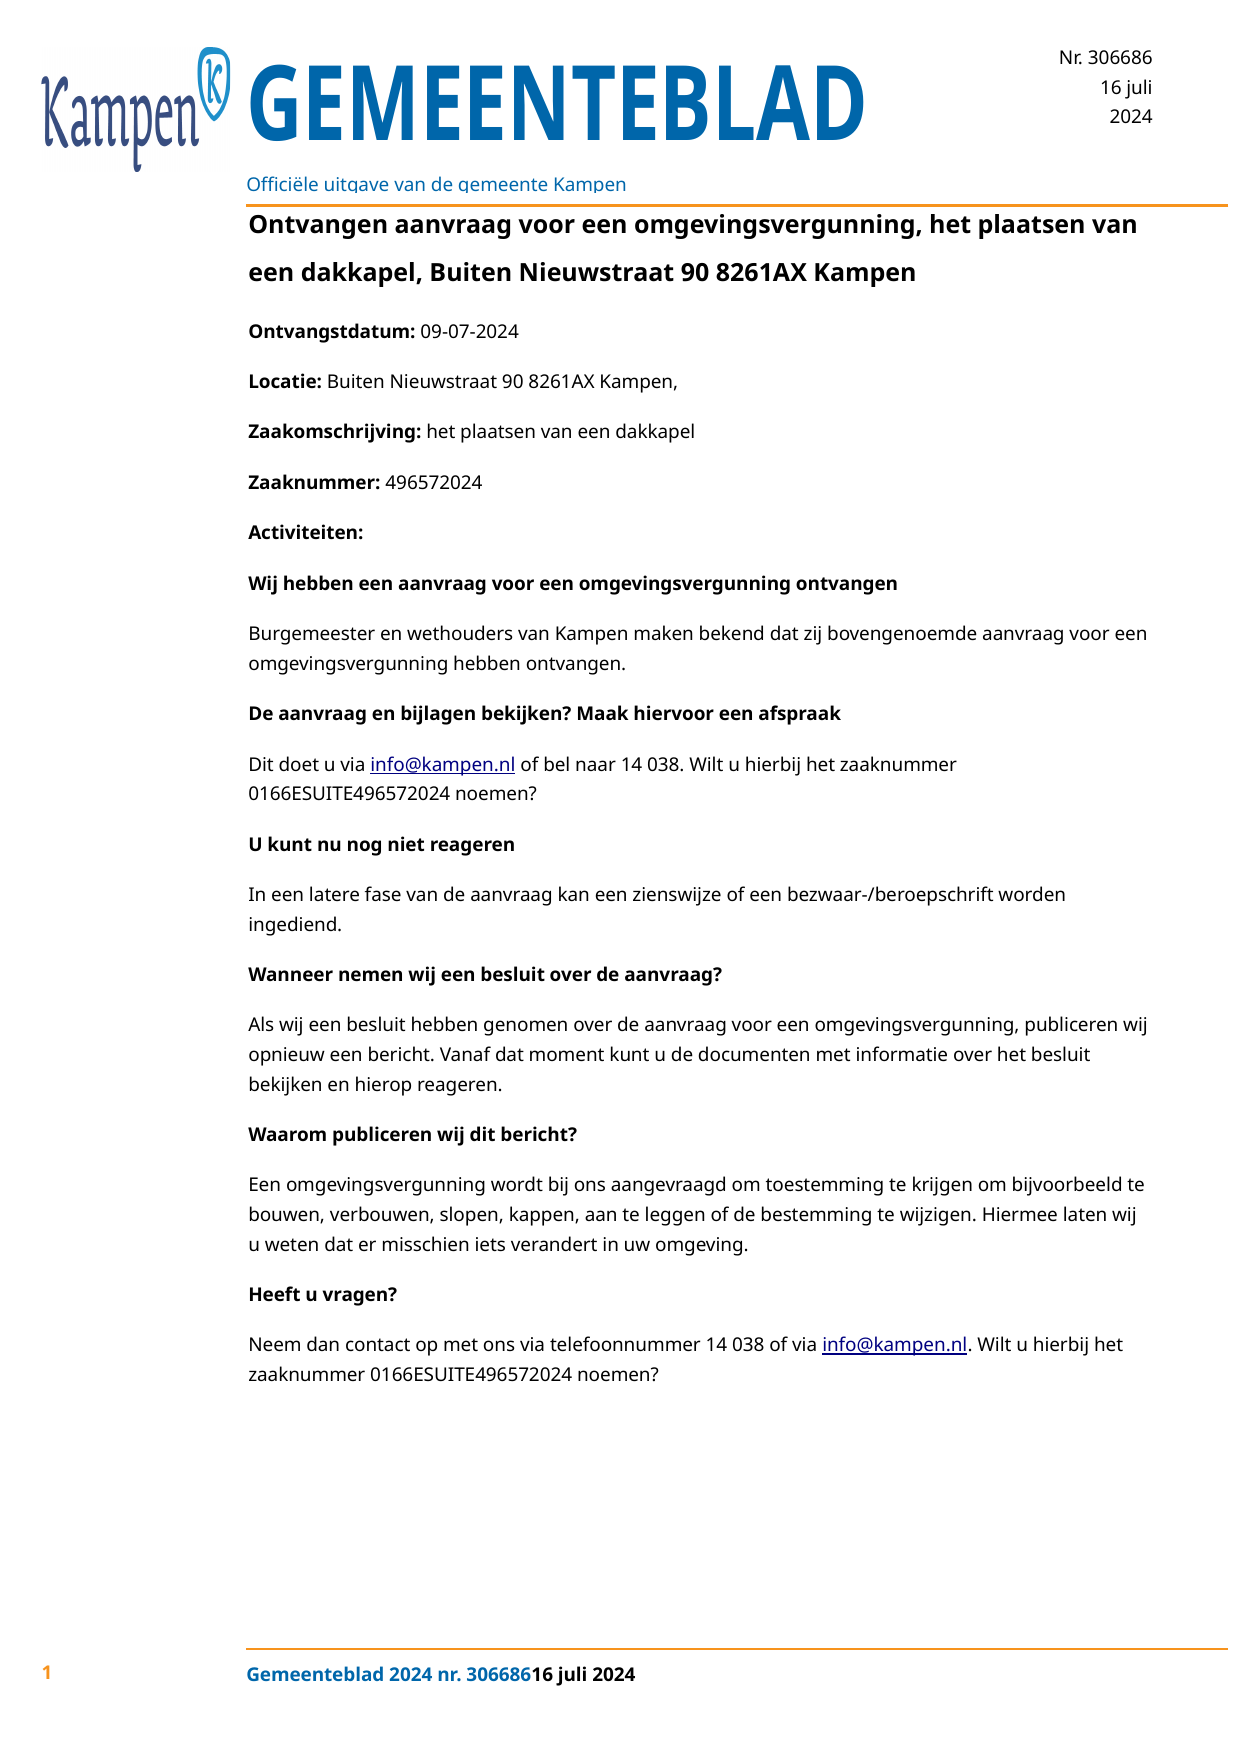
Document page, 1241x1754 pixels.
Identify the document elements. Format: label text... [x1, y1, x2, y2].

text Ontvangen aanvraag voor een omgevingsvergunning, het plaatsen van een dakkapel, Buiten Nieuwstraat 90 8261AX Kampen [248, 207, 1152, 288]
text Zaaknummer: 496572024 [248, 469, 1152, 495]
text Wanneer nemen wij een besluit over de aanvraag? [248, 961, 1152, 987]
text Een omgevingsvergunning wordt bij ons aangevraagd om toestemming te krijgen om bijvoorbeeld te bouwen, verbouwen, slopen, kappen, aan te leggen of de bestemming te wijzigen. Hiermee laten wij u weten dat er misschien iets verandert in uw omgeving. [248, 1172, 1152, 1257]
text Dit doet u via info@kampen.nl of bel naar 14 038. Wilt u hierbij het zaaknummer 0166ESUITE496572024 noemen? [248, 751, 1152, 806]
text Activiteiten: [248, 519, 1152, 545]
picture [41, 47, 231, 172]
text U kunt nu nog niet reageren [248, 831, 1152, 857]
text Locatie: Buiten Nieuwstraat 90 8261AX Kampen, [248, 368, 1152, 394]
text Als wij een besluit hebben genomen over de aanvraag voor een omgevingsvergunning, publiceren wij opnieuw een bericht. Vanaf dat moment kunt u de documenten met informatie over het besluit bekijken en hierop reageren. [248, 1012, 1152, 1097]
text Ontvangstdatum: 09-07-2024 [248, 318, 1152, 344]
text Neem dan contact op met ons via telefoonnummer 14 038 of via info@kampen.nl. Wilt u hierbij het zaaknummer 0166ESUITE496572024 noemen? [248, 1332, 1152, 1387]
text Zaakomschrijving: het plaatsen van een dakkapel [248, 419, 1152, 444]
text Heeft u vragen? [248, 1281, 1152, 1307]
text In een latere fase van de aanvraag kan een zienswijze of een bezwaar-/beroepschrift worden ingediend. [248, 881, 1152, 937]
text De aanvraag en bijlagen bekijken? Maak hiervoor een afspraak [248, 700, 1152, 726]
text Burgemeester en wethouders van Kampen maken bekend dat zij bovengenoemde aanvraag voor een omgevingsvergunning hebben ontvangen. [248, 620, 1152, 676]
text Wij hebben een aanvraag voor een omgevingsvergunning ontvangen [248, 570, 1152, 596]
text Waarom publiceren wij dit bericht? [248, 1121, 1152, 1147]
